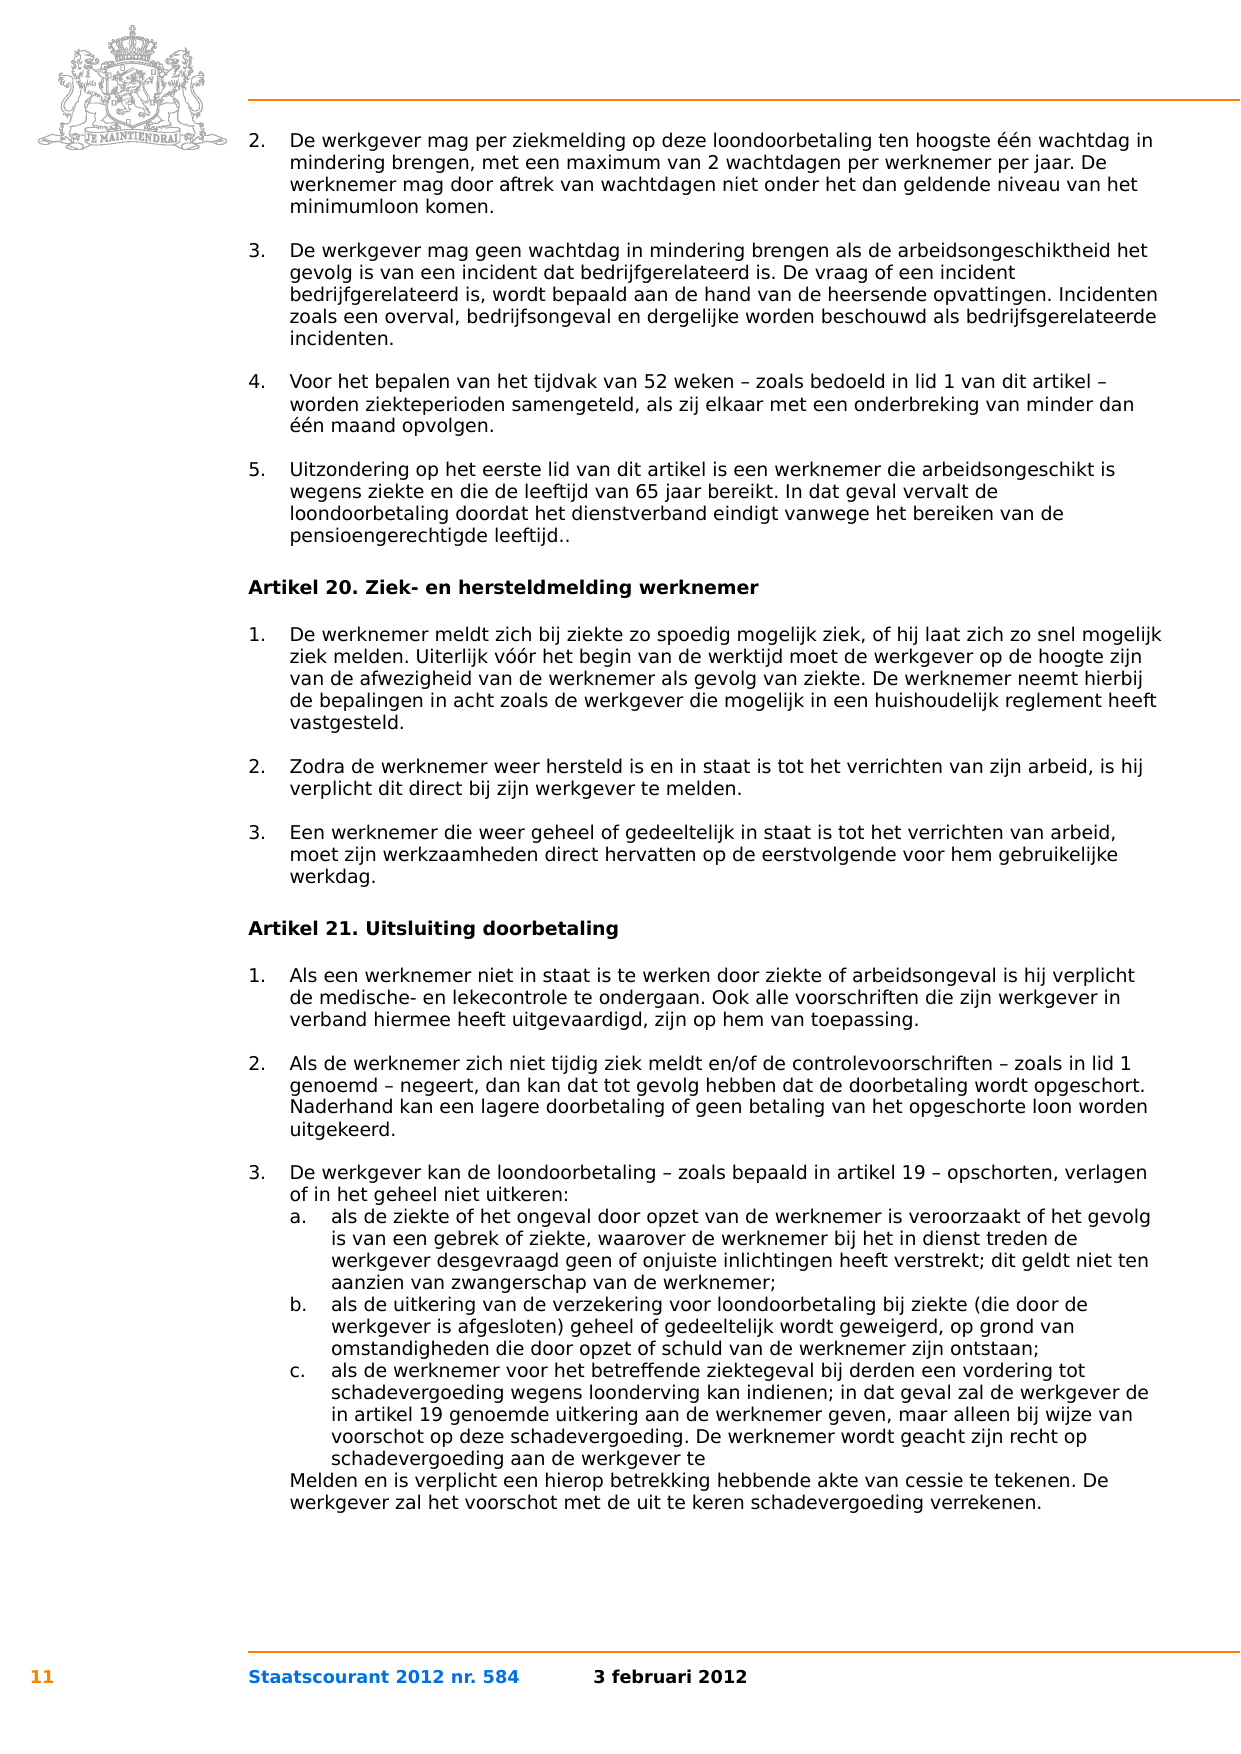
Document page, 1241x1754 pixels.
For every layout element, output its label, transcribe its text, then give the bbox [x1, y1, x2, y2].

text 3. De werkgever mag geen wachtdag in mindering brengen als de arbeidsongeschiktheid het gevolg is van een incident dat bedrijfgerelateerd is. De vraag of een incident bedrijfgerelateerd is, wordt bepaald aan de hand van de heersende opvattingen. Incidenten zoals een overval, bedrijfsongeval en dergelijke worden beschouwd als bedrijfsgerelateerde incidenten. [248, 240, 1163, 349]
text b. als de uitkering van de verzekering voor loondoorbetaling bij ziekte (die door de werkgever is afgesloten) geheel of gedeeltelijk wordt geweigerd, op grond van omstandigheden die door opzet of schuld van de werknemer zijn ontstaan; [289, 1294, 1163, 1360]
text 3. De werkgever kan de loondoorbetaling – zoals bepaald in artikel 19 – opschorten, verlagen of in het geheel niet uitkeren: [248, 1162, 1163, 1206]
text 4. Voor het bepalen van het tijdvak van 52 weken – zoals bedoeld in lid 1 van dit artikel – worden ziekteperioden samengeteld, als zij elkaar met een onderbreking van minder dan één maand opvolgen. [248, 371, 1163, 437]
text 1. De werknemer meldt zich bij ziekte zo spoedig mogelijk ziek, of hij laat zich zo snel mogelijk ziek melden. Uiterlijk vóór het begin van de werktijd moet de werkgever op de hoogte zijn van de afwezigheid van de werknemer als gevolg van ziekte. De werknemer neemt hierbij de bepalingen in acht zoals de werkgever die mogelijk in een huishoudelijk reglement heeft vastgesteld. [248, 624, 1163, 734]
text 2. Zodra de werknemer weer hersteld is en in staat is tot het verrichten van zijn arbeid, is hij verplicht dit direct bij zijn werkgever te melden. [248, 756, 1163, 800]
text c. als de werknemer voor het betreffende ziektegeval bij derden een vordering tot schadevergoeding wegens loonderving kan indienen; in dat geval zal de werkgever de in artikel 19 genoemde uitkering aan de werknemer geven, maar alleen bij wijze van voorschot op deze schadevergoeding. De werknemer wordt geacht zijn recht op schadevergoeding aan de werkgever te [289, 1360, 1163, 1470]
text 3. Een werknemer die weer geheel of gedeeltelijk in staat is tot het verrichten van arbeid, moet zijn werkzaamheden direct hervatten op de eerstvolgende voor hem gebruikelijke werkdag. [248, 822, 1163, 888]
text a. als de ziekte of het ongeval door opzet van de werknemer is veroorzaakt of het gevolg is van een gebrek of ziekte, waarover de werknemer bij het in dienst treden de werkgever desgevraagd geen of onjuiste inlichtingen heeft verstrekt; dit geldt niet ten aanzien van zwangerschap van de werknemer; [289, 1206, 1163, 1294]
text 1. Als een werknemer niet in staat is te werken door ziekte of arbeidsongeval is hij verplicht de medische- en lekecontrole te ondergaan. Ook alle voorschriften die zijn werkgever in verband hiermee heeft uitgevaardigd, zijn op hem van toepassing. [248, 965, 1163, 1031]
subtitle Artikel 20. Ziek- en hersteldmelding werknemer [248, 577, 1163, 599]
text Melden en is verplicht een hierop betrekking hebbende akte van cessie te tekenen. De werkgever zal het voorschot met de uit te keren schadevergoeding verrekenen. [289, 1470, 1163, 1514]
text 2. De werkgever mag per ziekmelding op deze loondoorbetaling ten hoogste één wachtdag in mindering brengen, met een maximum van 2 wachtdagen per werknemer per jaar. De werknemer mag door aftrek van wachtdagen niet onder het dan geldende niveau van het minimumloon komen. [248, 130, 1163, 218]
subtitle Artikel 21. Uitsluiting doorbetaling [248, 918, 1163, 940]
text 2. Als de werknemer zich niet tijdig ziek meldt en/of de controlevoorschriften – zoals in lid 1 genoemd – negeert, dan kan dat tot gevolg hebben dat de doorbetaling wordt opgeschort. Naderhand kan een lagere doorbetaling of geen betaling van het opgeschorte loon worden uitgekeerd. [248, 1052, 1163, 1140]
picture [38, 25, 227, 150]
text 5. Uitzondering op het eerste lid van dit artikel is een werknemer die arbeidsongeschikt is wegens ziekte en die de leeftijd van 65 jaar bereikt. In dat geval vervalt de loondoorbetaling doordat het dienstverband eindigt vanwege het bereiken van de pensioengerechtigde leeftijd.. [248, 459, 1163, 547]
